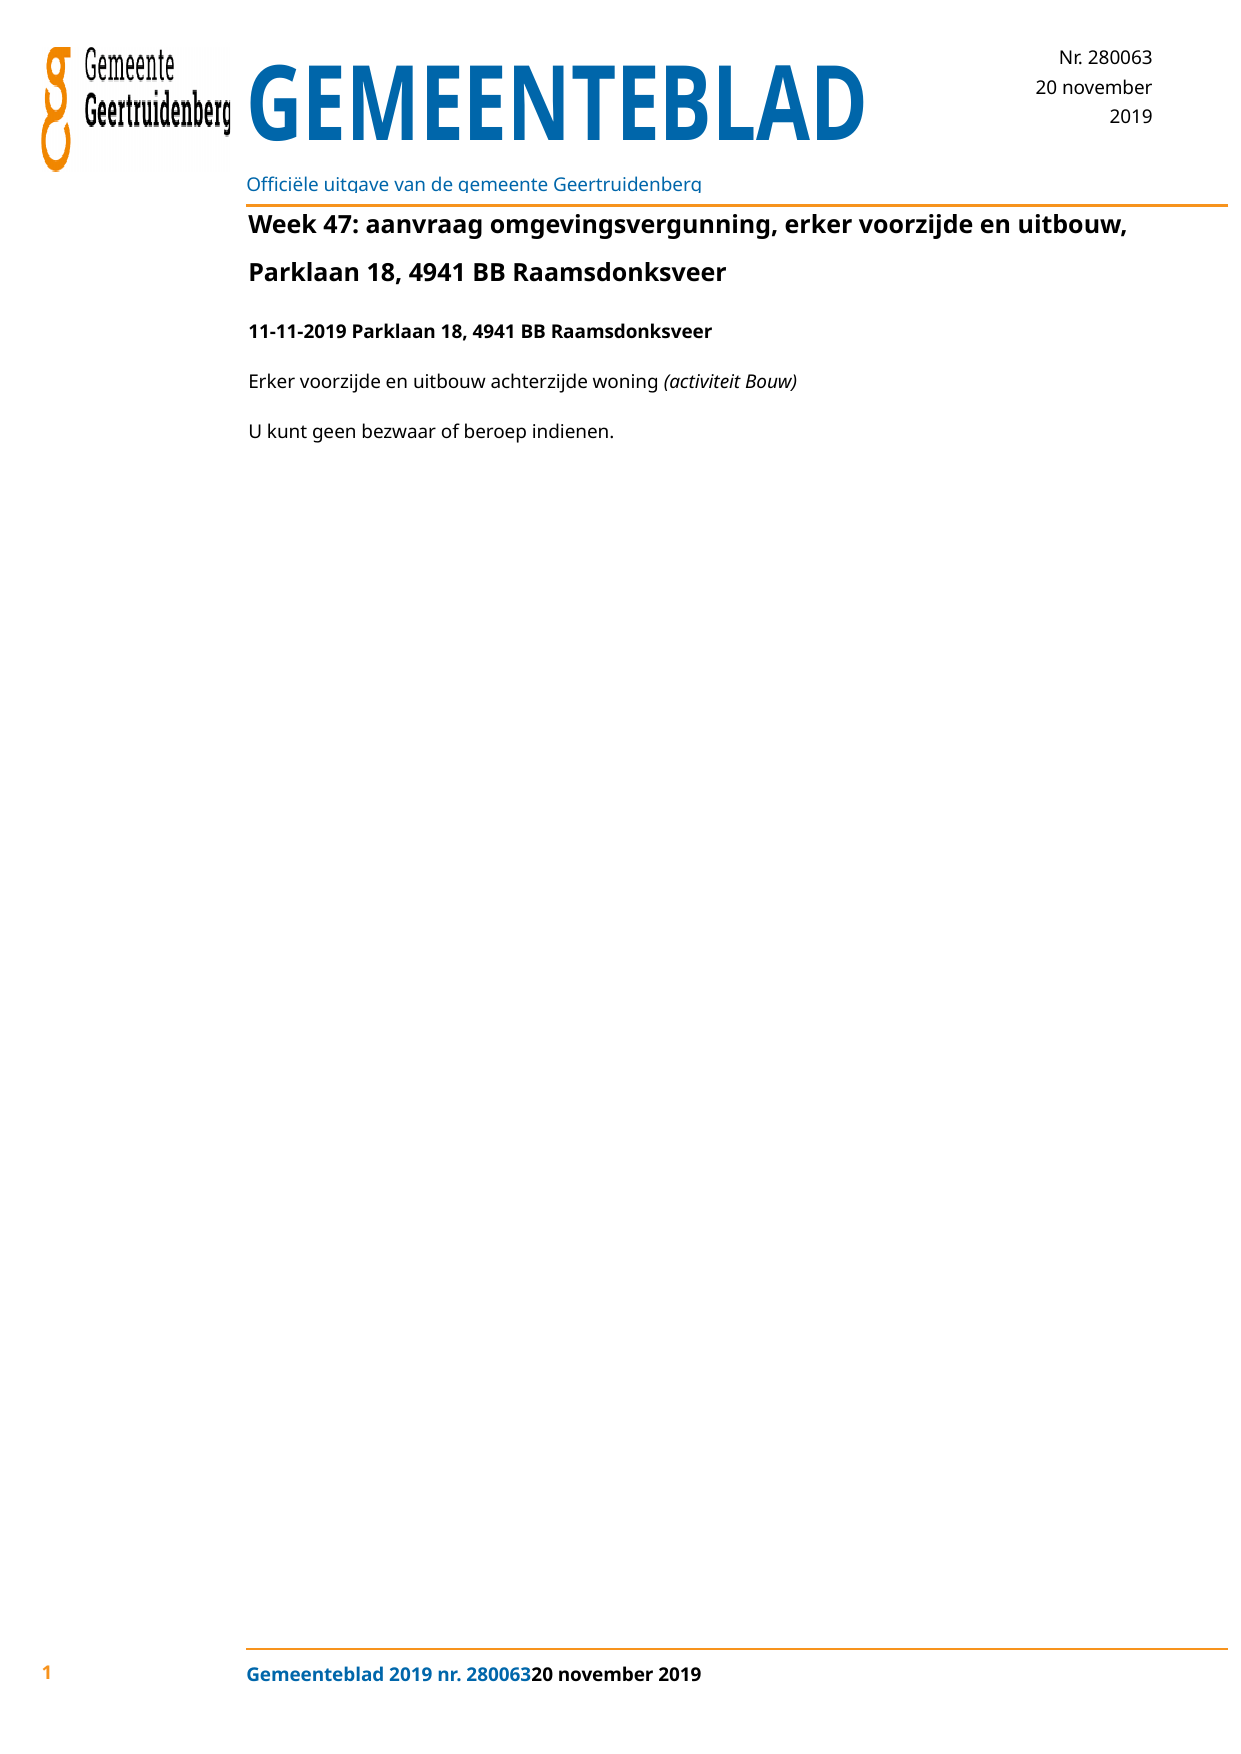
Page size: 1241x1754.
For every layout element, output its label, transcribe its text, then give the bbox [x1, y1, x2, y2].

text Erker voorzijde en uitbouw achterzijde woning (activiteit Bouw) [248, 368, 1152, 394]
picture [41, 47, 231, 172]
text U kunt geen bezwaar of beroep indienen. [248, 419, 1152, 444]
text 11-11-2019 Parklaan 18, 4941 BB Raamsdonksveer [248, 318, 1152, 344]
text Week 47: aanvraag omgevingsvergunning, erker voorzijde en uitbouw, Parklaan 18, 4941 BB Raamsdonksveer [248, 207, 1152, 288]
